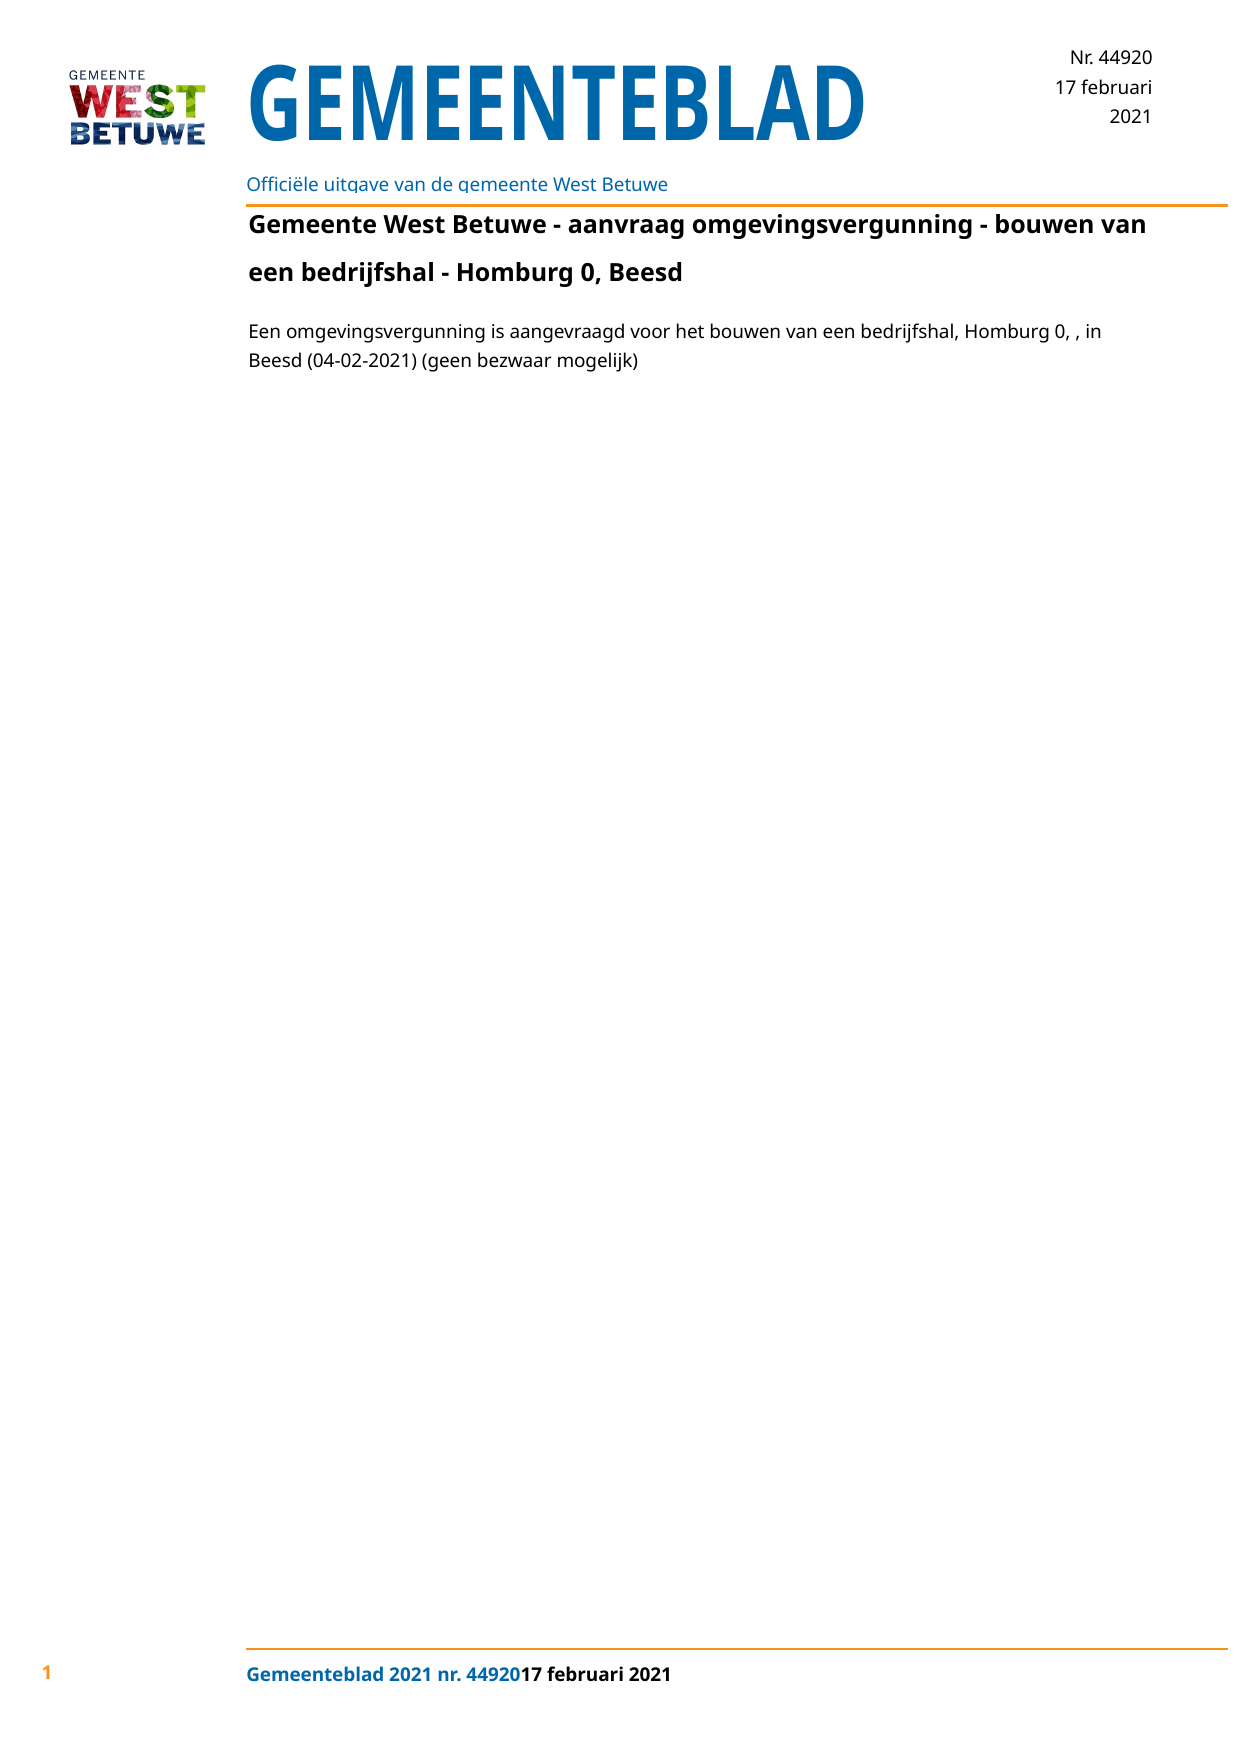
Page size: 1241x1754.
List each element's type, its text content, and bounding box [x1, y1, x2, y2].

text Een omgevingsvergunning is aangevraagd voor het bouwen van een bedrijfshal, Homburg 0, , in Beesd (04-02-2021) (geen bezwaar mogelijk) [248, 318, 1152, 373]
picture [41, 47, 231, 172]
text Gemeente West Betuwe - aanvraag omgevingsvergunning - bouwen van een bedrijfshal - Homburg 0, Beesd [248, 207, 1152, 288]
